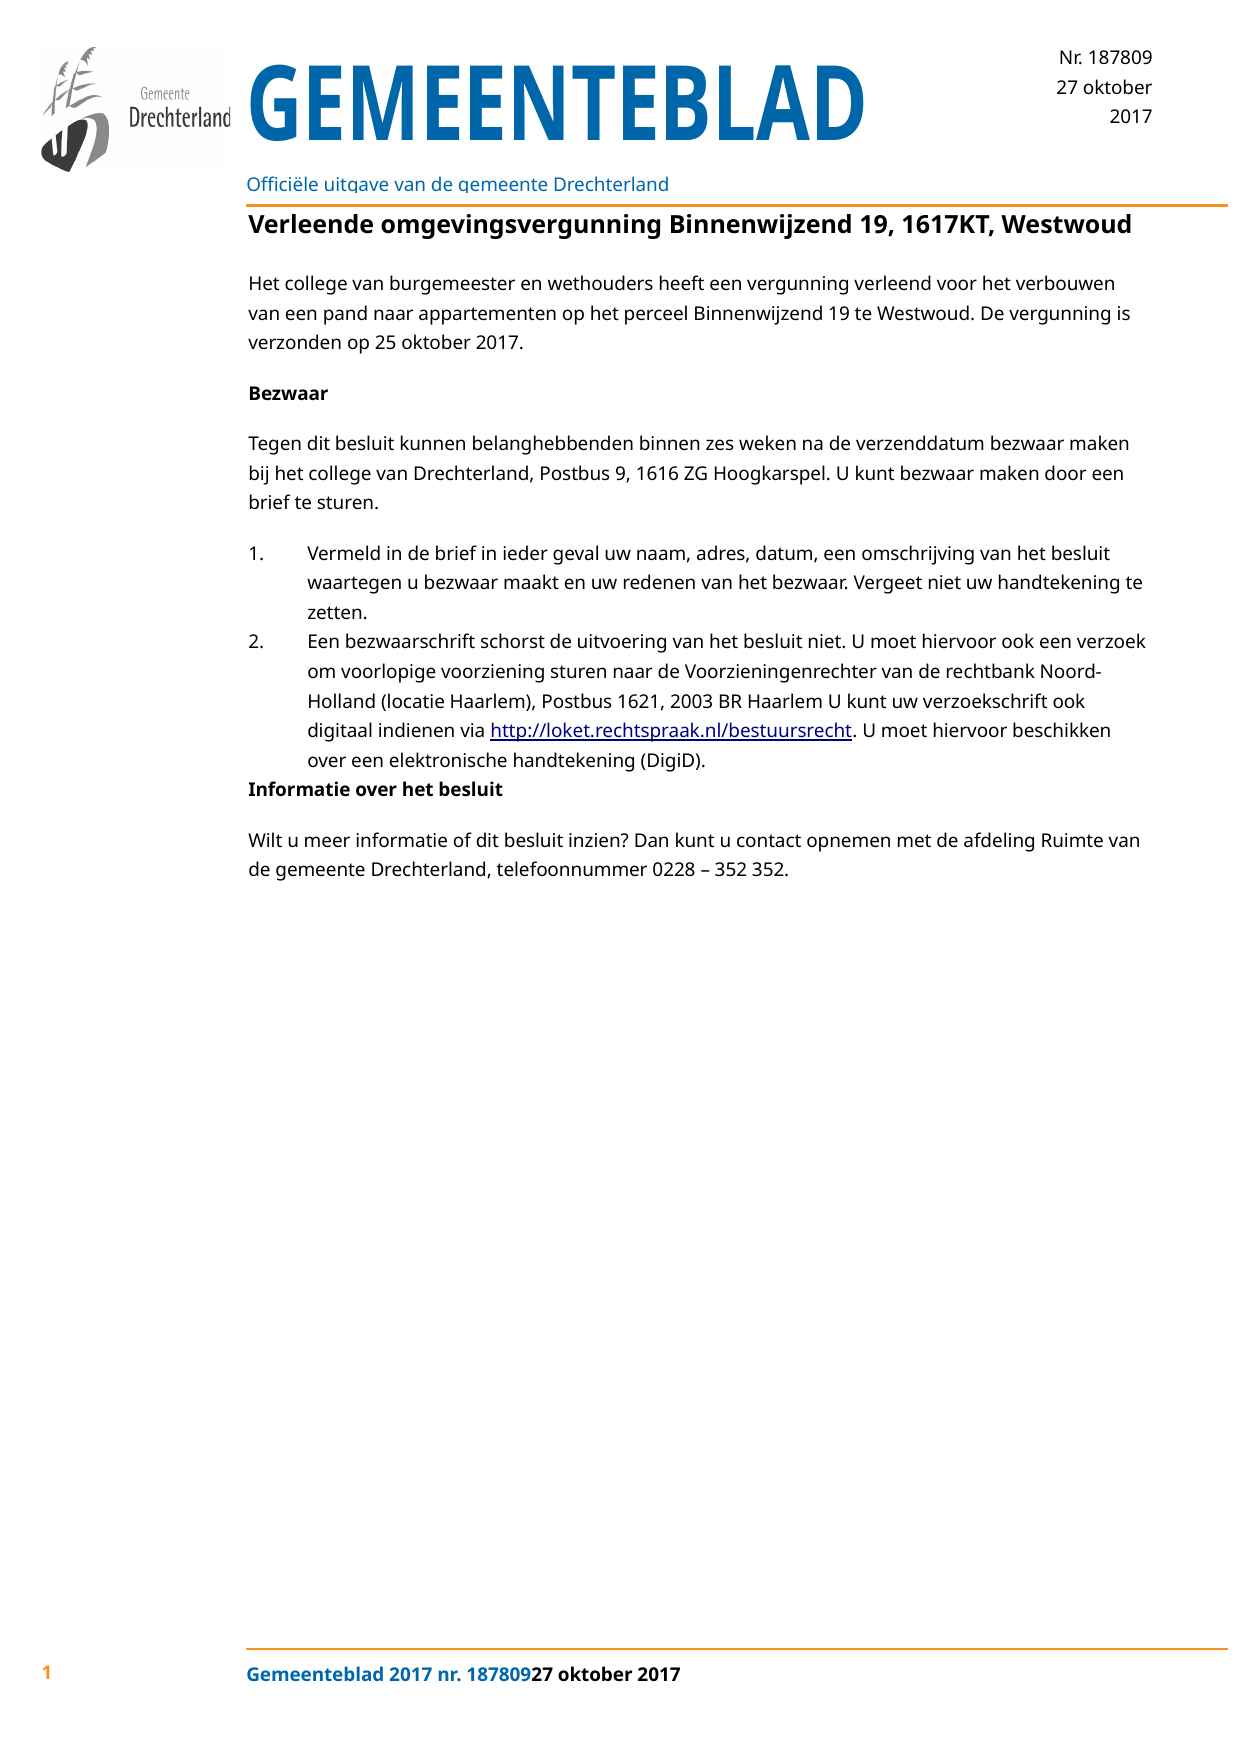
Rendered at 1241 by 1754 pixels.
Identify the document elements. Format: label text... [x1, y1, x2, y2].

text Verleende omgevingsvergunning Binnenwijzend 19, 1617KT, Westwoud [248, 207, 1152, 241]
picture [41, 47, 231, 172]
text Tegen dit besluit kunnen belanghebbenden binnen zes weken na de verzenddatum bezwaar maken bij het college van Drechterland, Postbus 9, 1616 ZG Hoogkarspel. U kunt bezwaar maken door een brief te sturen. [248, 430, 1152, 515]
text Bezwaar [248, 380, 1152, 406]
list Vermeld in de brief in ieder geval uw naam, adres, datum, een omschrijving van het besluit waartegen u bezwaar maakt en uw redenen van het bezwaar. Vergeet niet uw handtekening te zetten. [248, 540, 1152, 625]
text Informatie over het besluit [248, 777, 1152, 802]
text Het college van burgemeester en wethouders heeft een vergunning verleend voor het verbouwen van een pand naar appartementen op het perceel Binnenwijzend 19 te Westwoud. De vergunning is verzonden op 25 oktober 2017. [248, 270, 1152, 355]
list Een bezwaarschrift schorst de uitvoering van het besluit niet. U moet hiervoor ook een verzoek om voorlopige voorziening sturen naar de Voorzieningenrechter van de rechtbank Noord-Holland (locatie Haarlem), Postbus 1621, 2003 BR Haarlem U kunt uw verzoekschrift ook digitaal indienen via http://loket.rechtspraak.nl/bestuursrecht. U moet hiervoor beschikken over een elektronische handtekening (DigiD). [248, 629, 1152, 773]
text Wilt u meer informatie of dit besluit inzien? Dan kunt u contact opnemen met de afdeling Ruimte van de gemeente Drechterland, telefoonnummer 0228 – 352 352. [248, 827, 1152, 882]
